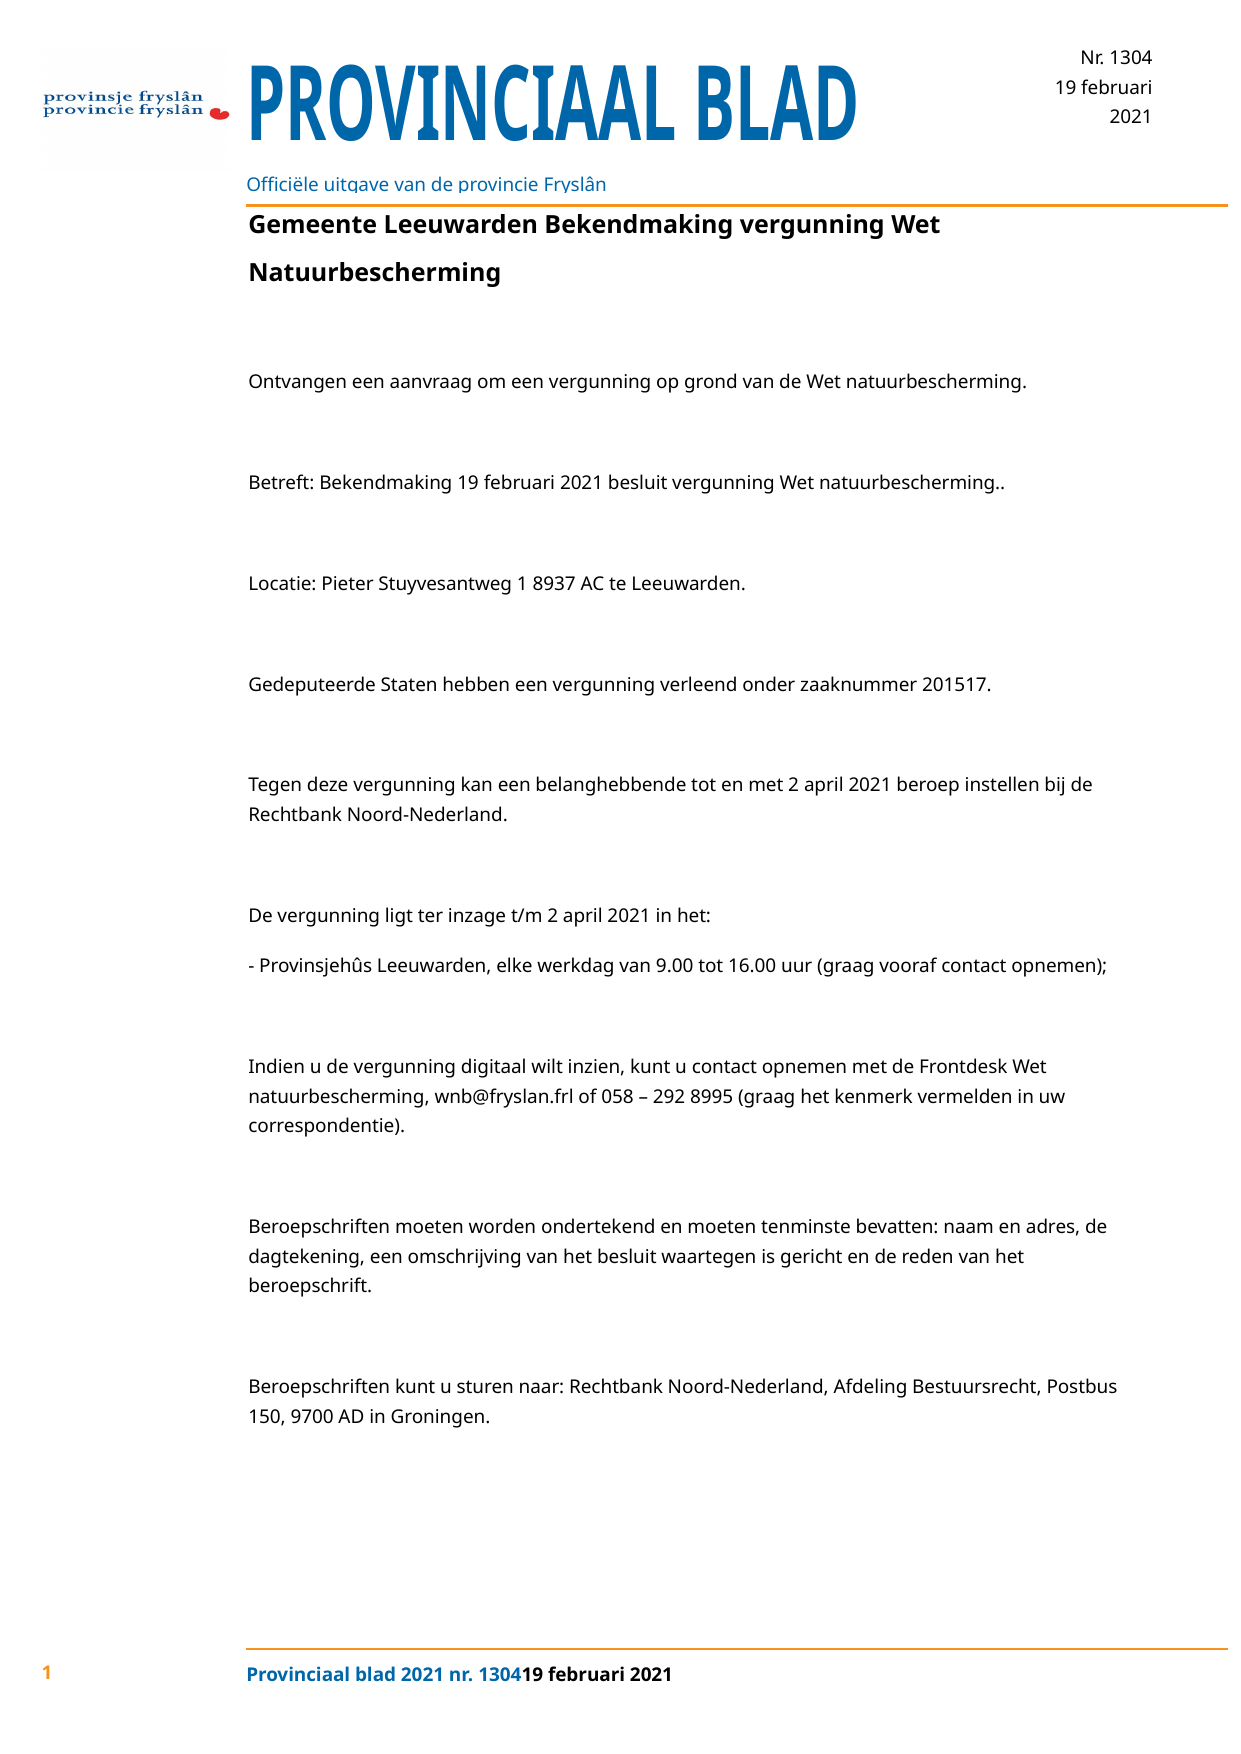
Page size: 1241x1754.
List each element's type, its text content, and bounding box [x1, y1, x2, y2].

text Indien u de vergunning digitaal wilt inzien, kunt u contact opnemen met de Frontdesk Wet natuurbescherming, wnb@fryslan.frl of 058 – 292 8995 (graag het kenmerk vermelden in uw correspondentie). [248, 1053, 1152, 1138]
text De vergunning ligt ter inzage t/m 2 april 2021 in het: [248, 902, 1152, 928]
text Locatie: Pieter Stuyvesantweg 1 8937 AC te Leeuwarden. [248, 570, 1152, 596]
text Beroepschriften moeten worden ondertekend en moeten tenminste bevatten: naam en adres, de dagtekening, een omschrijving van het besluit waartegen is gericht en de reden van het beroepschrift. [248, 1213, 1152, 1298]
text Beroepschriften kunt u sturen naar: Rechtbank Noord-Nederland, Afdeling Bestuursrecht, Postbus 150, 9700 AD in Groningen. [248, 1373, 1152, 1429]
text Ontvangen een aanvraag om een vergunning op grond van de Wet natuurbescherming. [248, 368, 1152, 394]
text Gedeputeerde Staten hebben een vergunning verleend onder zaaknummer 201517. [248, 671, 1152, 697]
text - Provinsjehûs Leeuwarden, elke werkdag van 9.00 tot 16.00 uur (graag vooraf contact opnemen); [248, 952, 1152, 978]
text Gemeente Leeuwarden Bekendmaking vergunning Wet Natuurbescherming [248, 207, 1152, 288]
text Tegen deze vergunning kan een belanghebbende tot en met 2 april 2021 beroep instellen bij de Rechtbank Noord-Nederland. [248, 772, 1152, 827]
text Betreft: Bekendmaking 19 februari 2021 besluit vergunning Wet natuurbescherming.. [248, 469, 1152, 495]
picture [41, 47, 231, 172]
